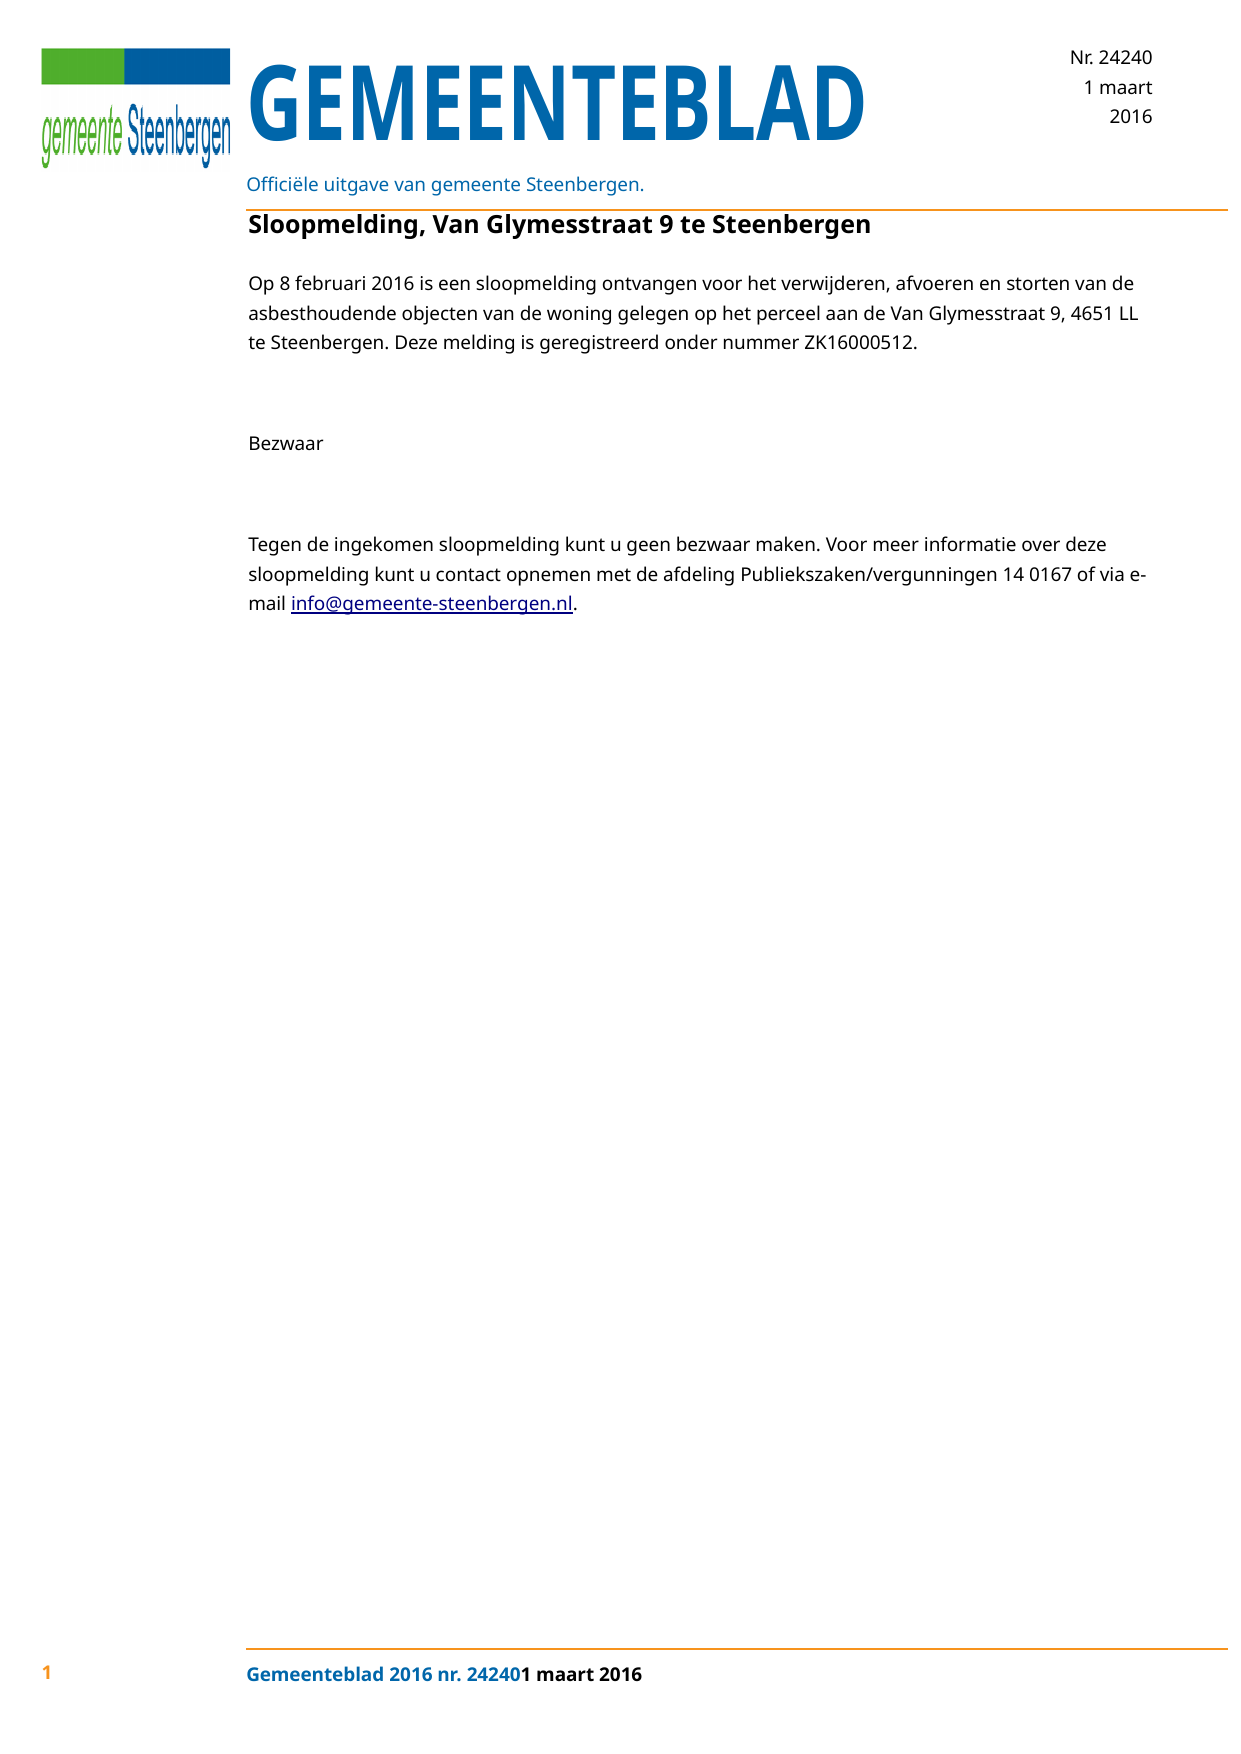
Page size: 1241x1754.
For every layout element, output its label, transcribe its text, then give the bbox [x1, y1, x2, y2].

text Op 8 februari 2016 is een sloopmelding ontvangen voor het verwijderen, afvoeren en storten van de asbesthoudende objecten van de woning gelegen op het perceel aan de Van Glymesstraat 9, 4651 LL te Steenbergen. Deze melding is geregistreerd onder nummer ZK16000512. [248, 270, 1152, 355]
text Tegen de ingekomen sloopmelding kunt u geen bezwaar maken. Voor meer informatie over deze sloopmelding kunt u contact opnemen met de afdeling Publiekszaken/vergunningen 14 0167 of via e-mail info@gemeente-steenbergen.nl. [248, 531, 1152, 616]
text Bezwaar [248, 430, 1152, 456]
text Sloopmelding, Van Glymesstraat 9 te Steenbergen [248, 211, 1152, 241]
picture [41, 47, 231, 172]
